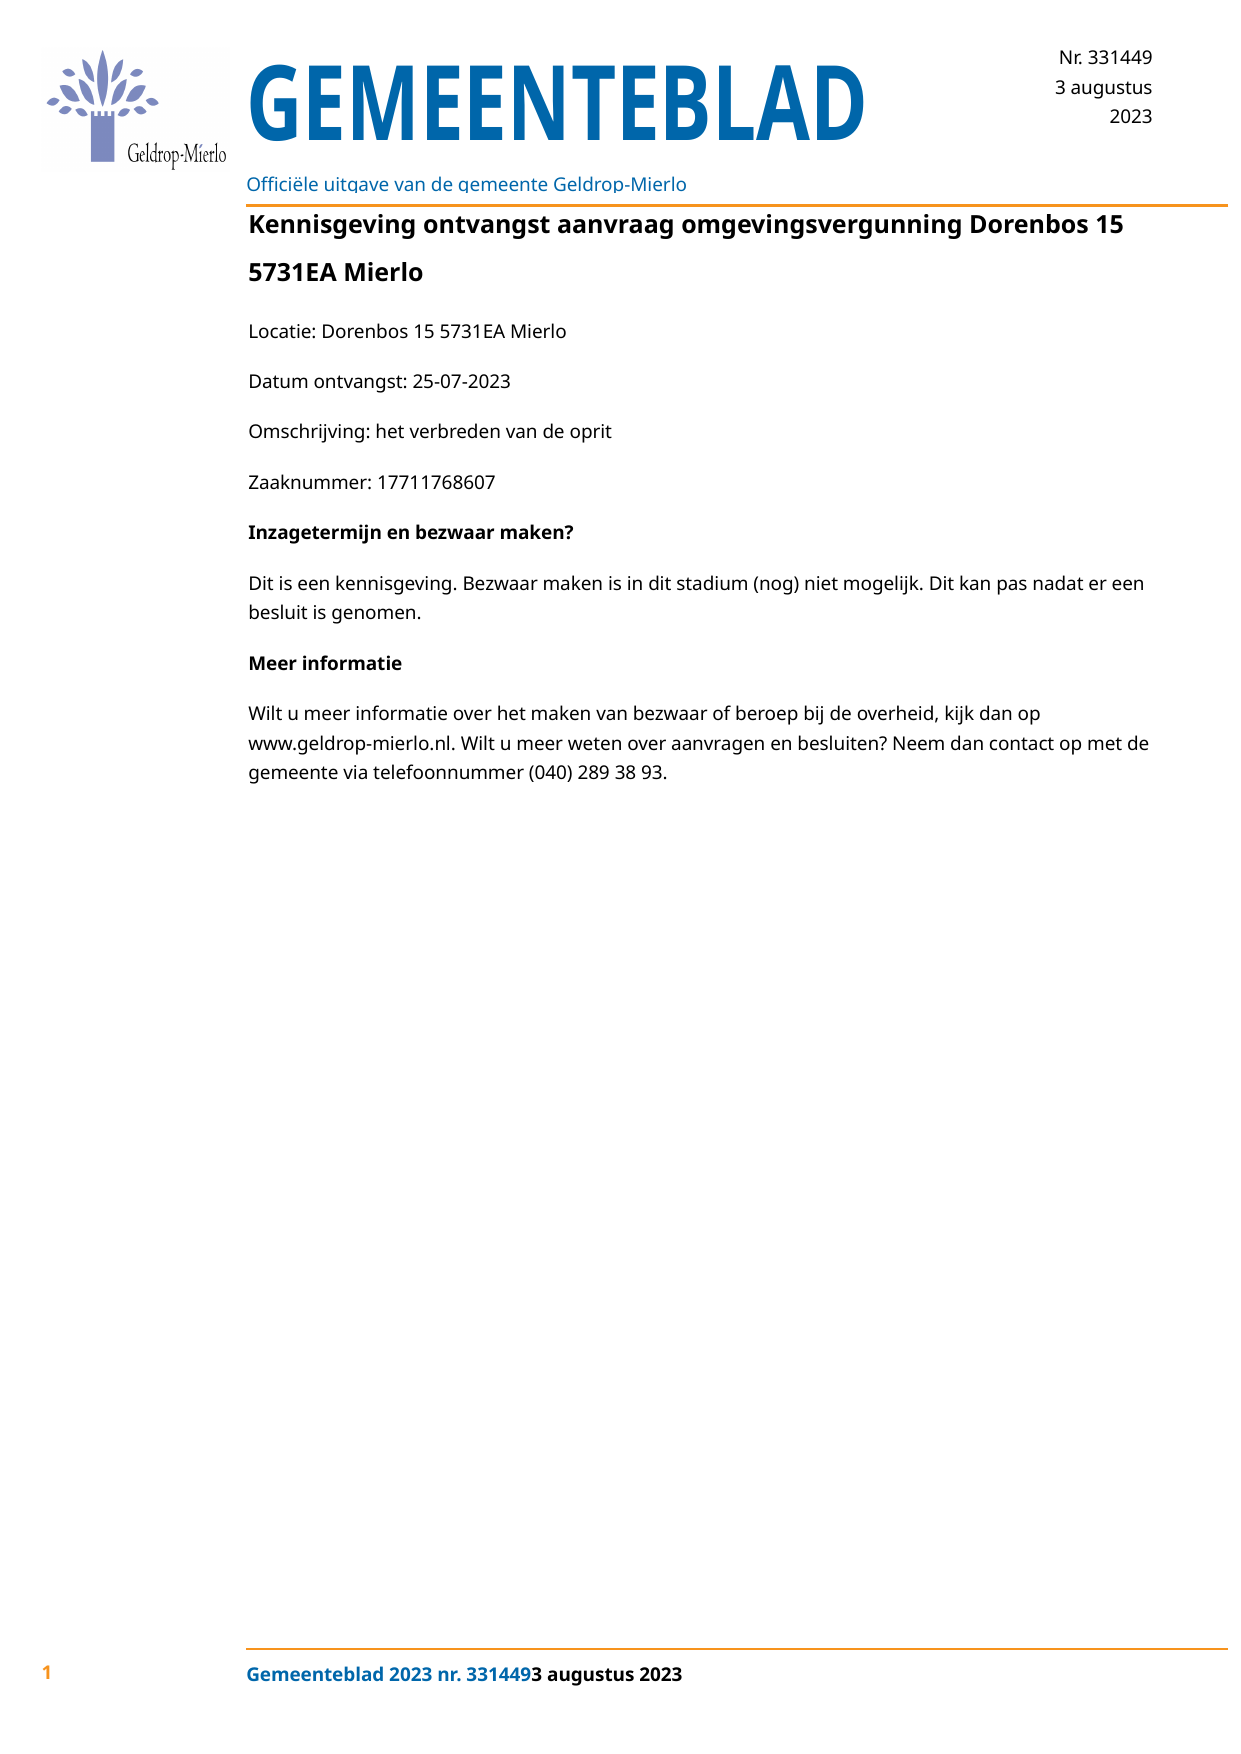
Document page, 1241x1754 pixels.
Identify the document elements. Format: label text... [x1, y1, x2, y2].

text Omschrijving: het verbreden van de oprit [248, 419, 1152, 444]
text Kennisgeving ontvangst aanvraag omgevingsvergunning Dorenbos 15 5731EA Mierlo [248, 207, 1152, 288]
text Zaaknummer: 17711768607 [248, 469, 1152, 495]
text Datum ontvangst: 25-07-2023 [248, 368, 1152, 394]
text Meer informatie [248, 650, 1152, 676]
text Inzagetermijn en bezwaar maken? [248, 519, 1152, 545]
text Wilt u meer informatie over het maken van bezwaar of beroep bij de overheid, kijk dan op www.geldrop-mierlo.nl. Wilt u meer weten over aanvragen en besluiten? Neem dan contact op met de gemeente via telefoonnummer (040) 289 38 93. [248, 700, 1152, 785]
text Locatie: Dorenbos 15 5731EA Mierlo [248, 318, 1152, 344]
text Dit is een kennisgeving. Bezwaar maken is in dit stadium (nog) niet mogelijk. Dit kan pas nadat er een besluit is genomen. [248, 570, 1152, 625]
picture [41, 47, 231, 172]
